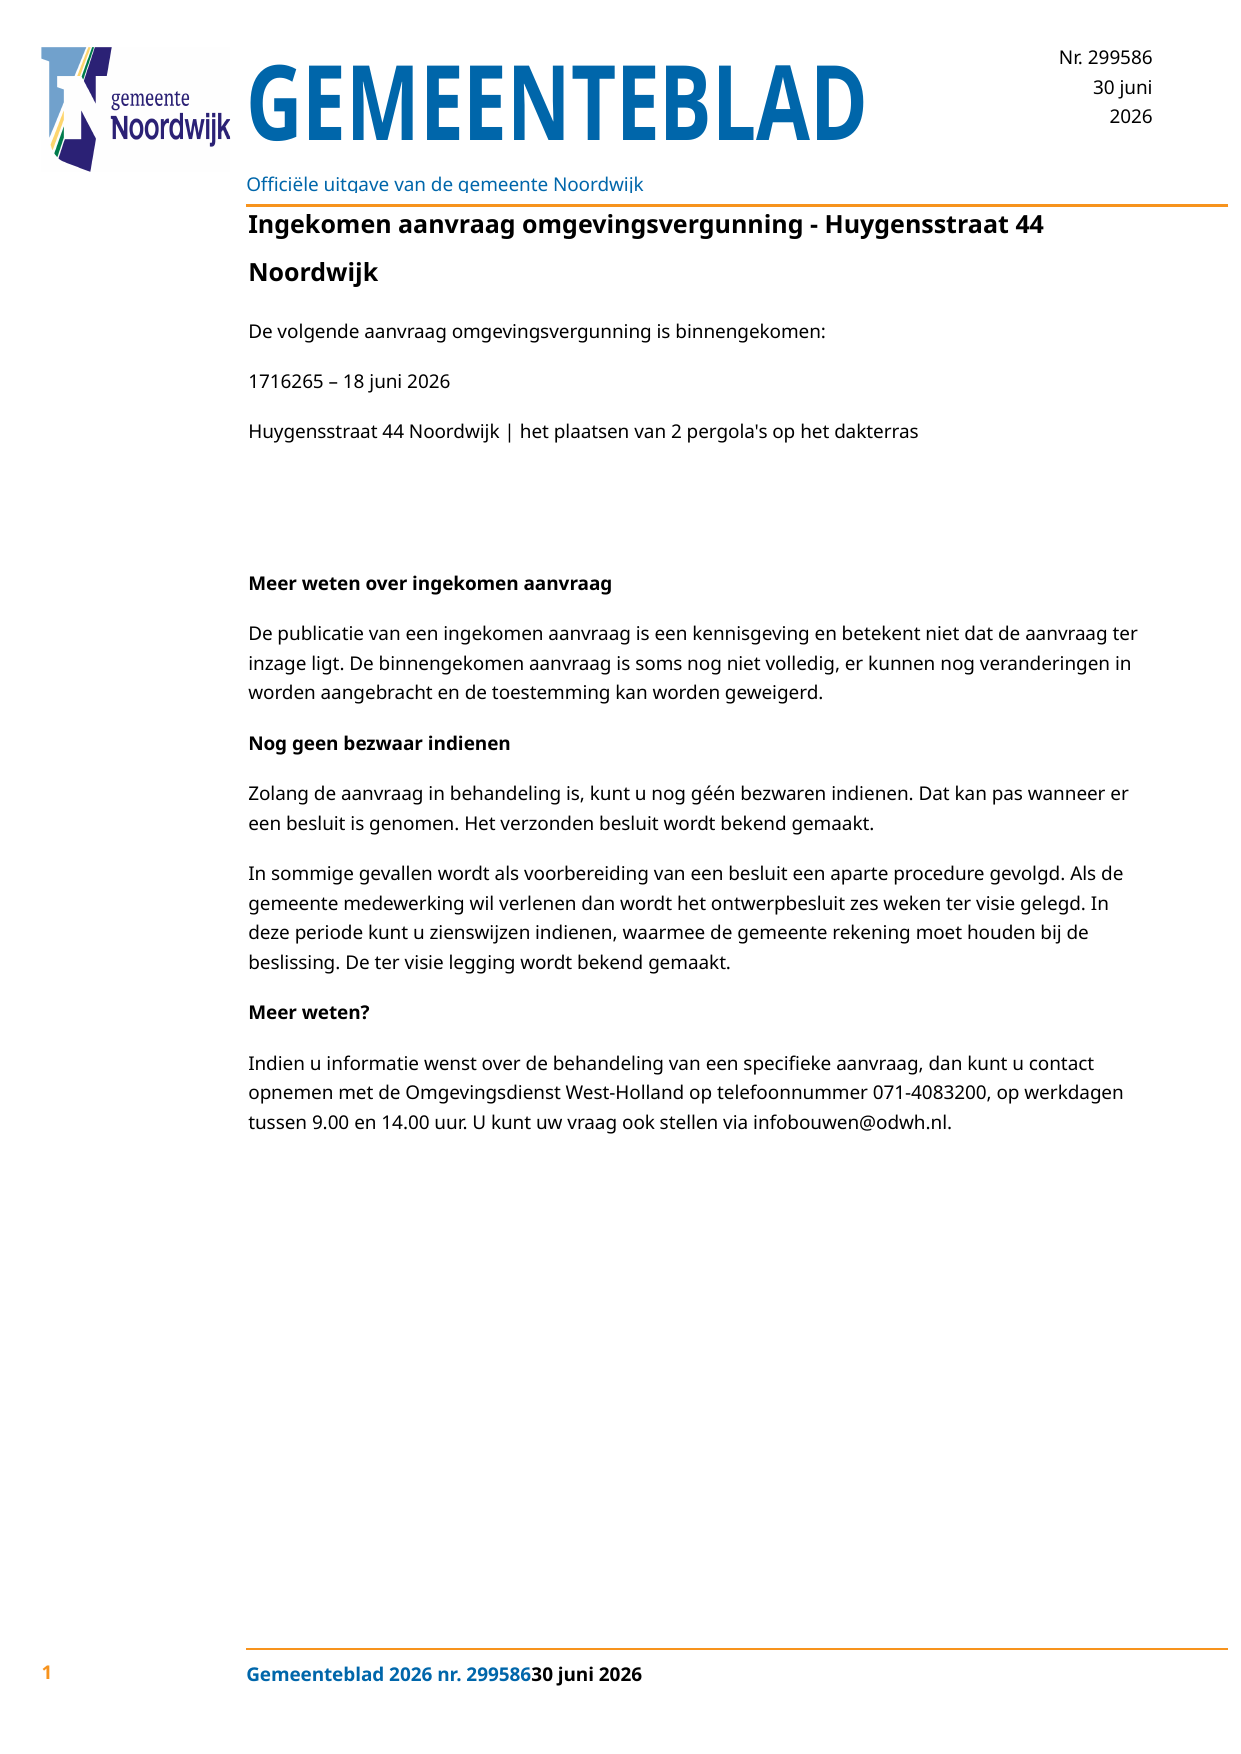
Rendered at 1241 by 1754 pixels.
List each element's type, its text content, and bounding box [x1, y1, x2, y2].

text Meer weten? [248, 999, 1152, 1025]
text De publicatie van een ingekomen aanvraag is een kennisgeving en betekent niet dat de aanvraag ter inzage ligt. De binnengekomen aanvraag is soms nog niet volledig, er kunnen nog veranderingen in worden aangebracht en de toestemming kan worden geweigerd. [248, 620, 1152, 705]
text Zolang de aanvraag in behandeling is, kunt u nog géén bezwaren indienen. Dat kan pas wanneer er een besluit is genomen. Het verzonden besluit wordt bekend gemaakt. [248, 780, 1152, 836]
text Indien u informatie wenst over de behandeling van een specifieke aanvraag, dan kunt u contact opnemen met de Omgevingsdienst West-Holland op telefoonnummer 071-4083200, op werkdagen tussen 9.00 en 14.00 uur. U kunt uw vraag ook stellen via infobouwen@odwh.nl. [248, 1050, 1152, 1135]
text In sommige gevallen wordt als voorbereiding van een besluit een aparte procedure gevolgd. Als de gemeente medewerking wil verlenen dan wordt het ontwerpbesluit zes weken ter visie gelegd. In deze periode kunt u zienswijzen indienen, waarmee de gemeente rekening moet houden bij de beslissing. De ter visie legging wordt bekend gemaakt. [248, 860, 1152, 975]
picture [41, 47, 231, 172]
text 1716265 – 18 juni 2026 [248, 368, 1152, 394]
text Ingekomen aanvraag omgevingsvergunning - Huygensstraat 44 Noordwijk [248, 207, 1152, 288]
text De volgende aanvraag omgevingsvergunning is binnengekomen: [248, 318, 1152, 344]
text Huygensstraat 44 Noordwijk | het plaatsen van 2 pergola's op het dakterras [248, 419, 1152, 444]
text Meer weten over ingekomen aanvraag [248, 570, 1152, 596]
text Nog geen bezwaar indienen [248, 730, 1152, 756]
